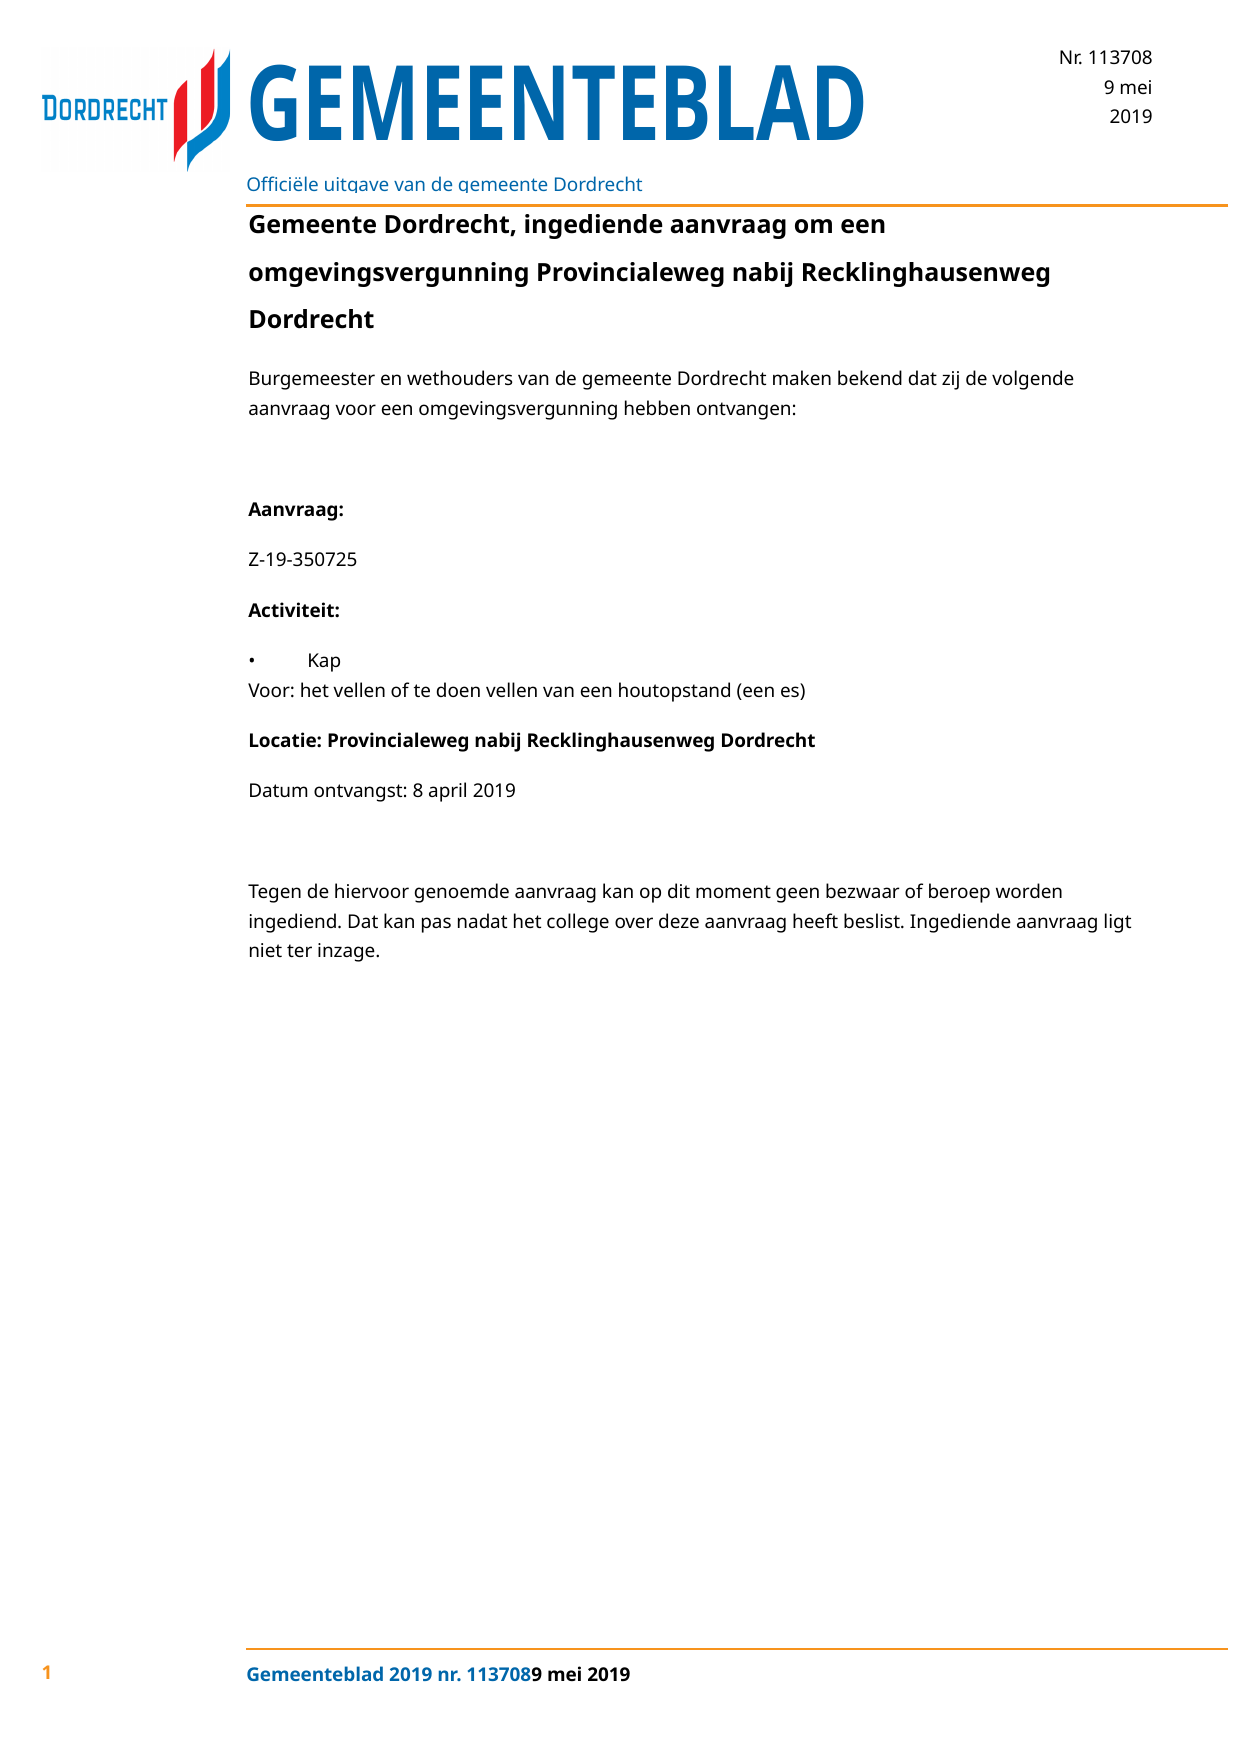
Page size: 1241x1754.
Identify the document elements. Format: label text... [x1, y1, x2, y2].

text Voor: het vellen of te doen vellen van een houtopstand (een es) [248, 677, 1152, 702]
text Tegen de hiervoor genoemde aanvraag kan op dit moment geen bezwaar of beroep worden ingediend. Dat kan pas nadat het college over deze aanvraag heeft beslist. Ingediende aanvraag ligt niet ter inzage. [248, 878, 1152, 963]
text Z-19-350725 [248, 546, 1152, 572]
text Activiteit: [248, 597, 1152, 622]
text Aanvraag: [248, 496, 1152, 522]
text Burgemeester en wethouders van de gemeente Dordrecht maken bekend dat zij de volgende aanvraag voor een omgevingsvergunning hebben ontvangen: [248, 366, 1152, 421]
picture [41, 47, 231, 172]
text Gemeente Dordrecht, ingediende aanvraag om een omgevingsvergunning Provincialeweg nabij Recklinghausenweg Dordrecht [248, 207, 1152, 336]
list Kap [248, 647, 1152, 673]
text Locatie: Provincialeweg nabij Recklinghausenweg Dordrecht [248, 727, 1152, 753]
text Datum ontvangst: 8 april 2019 [248, 778, 1152, 803]
